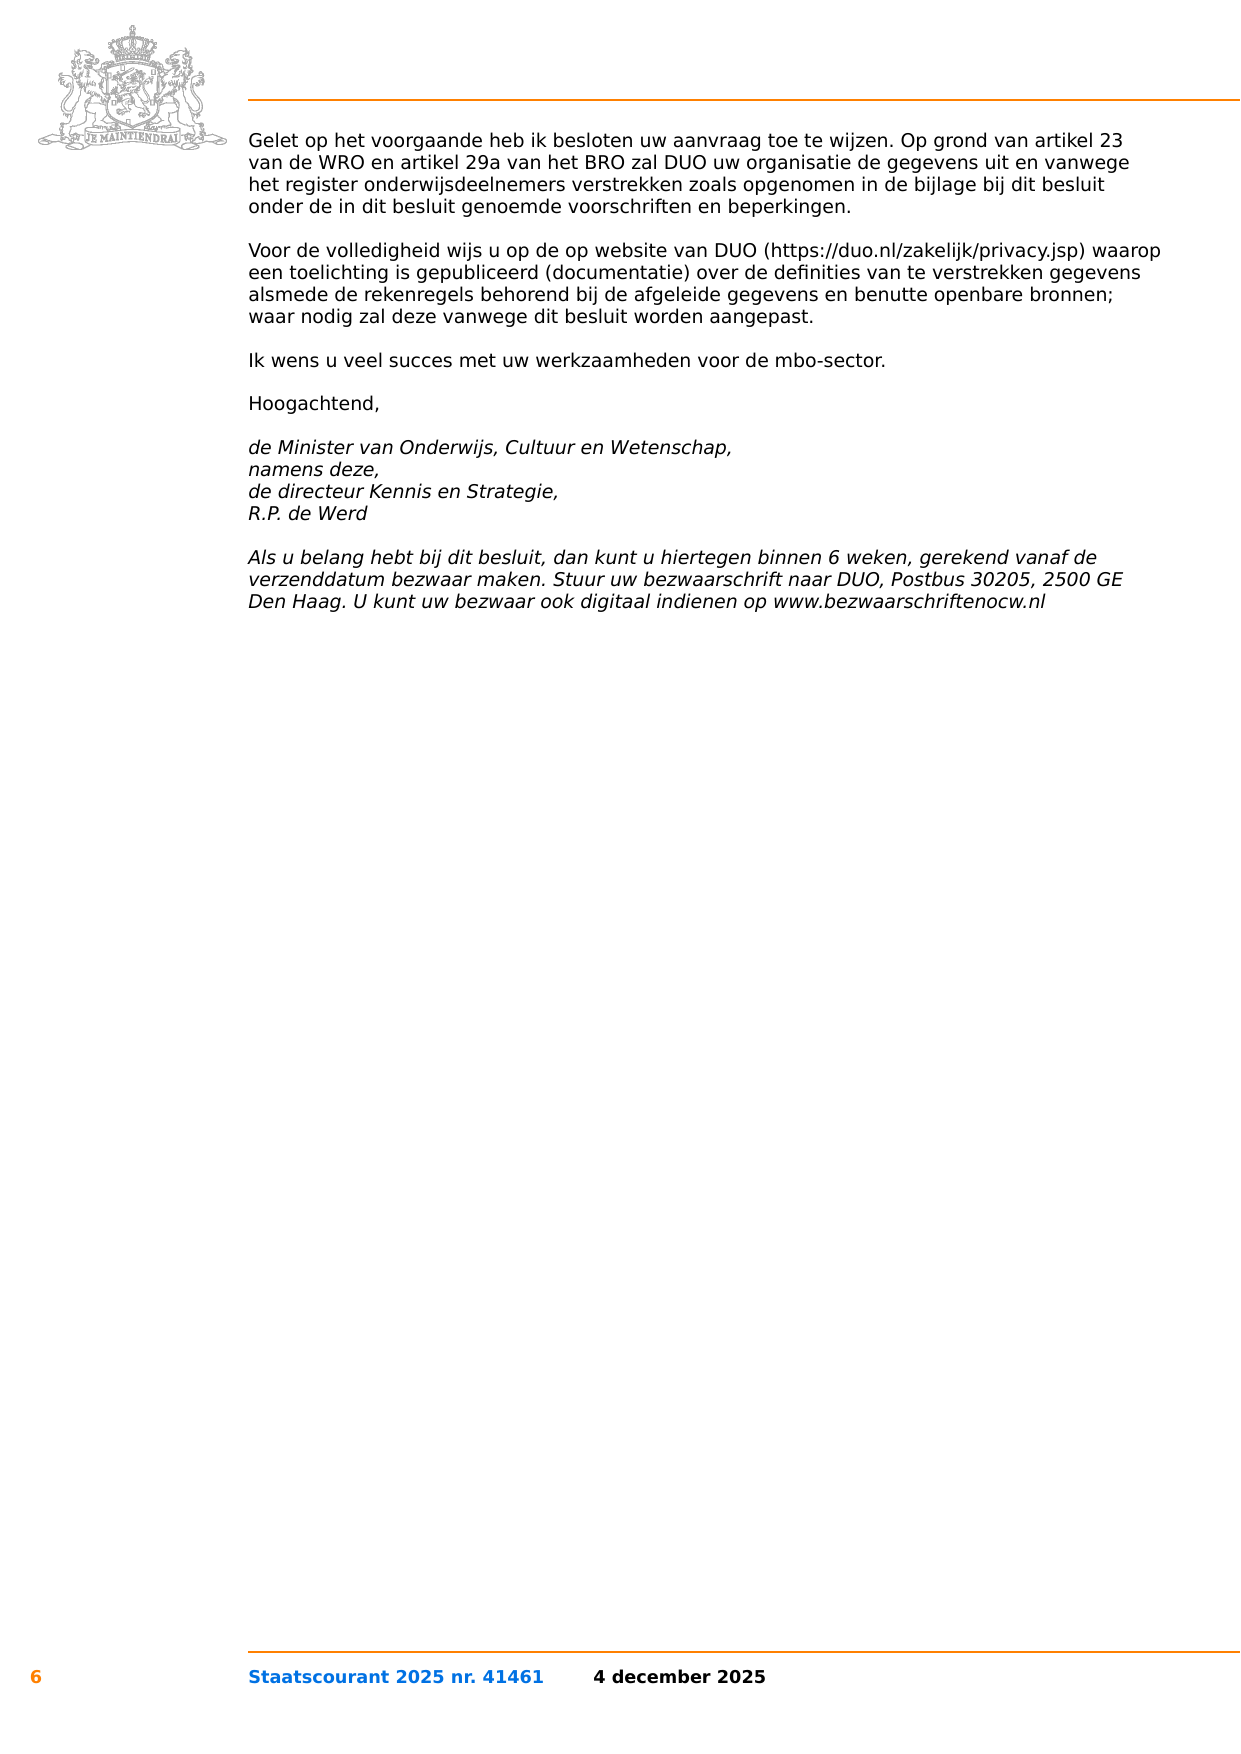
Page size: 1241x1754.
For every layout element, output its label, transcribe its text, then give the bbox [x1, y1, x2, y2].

text de Minister van Onderwijs, Cultuur en Wetenschap, namens deze, de directeur Kennis en Strategie, R.P. de Werd [248, 437, 1163, 525]
picture [38, 25, 227, 150]
text Als u belang hebt bij dit besluit, dan kunt u hiertegen binnen 6 weken, gerekend vanaf de verzenddatum bezwaar maken. Stuur uw bezwaarschrift naar DUO, Postbus 30205, 2500 GE Den Haag. U kunt uw bezwaar ook digitaal indienen op www.bezwaarschriftenocw.nl [248, 547, 1163, 613]
text Voor de volledigheid wijs u op de op website van DUO (https://duo.nl/zakelijk/privacy.jsp) waarop een toelichting is gepubliceerd (documentatie) over de definities van te verstrekken gegevens alsmede de rekenregels behorend bij de afgeleide gegevens en benutte openbare bronnen; waar nodig zal deze vanwege dit besluit worden aangepast. [248, 240, 1163, 328]
text Gelet op het voorgaande heb ik besloten uw aanvraag toe te wijzen. Op grond van artikel 23 van de WRO en artikel 29a van het BRO zal DUO uw organisatie de gegevens uit en vanwege het register onderwijsdeelnemers verstrekken zoals opgenomen in de bijlage bij dit besluit onder de in dit besluit genoemde voorschriften en beperkingen. [248, 130, 1163, 218]
text Hoogachtend, [248, 393, 1163, 415]
text Ik wens u veel succes met uw werkzaamheden voor de mbo-sector. [248, 349, 1163, 371]
